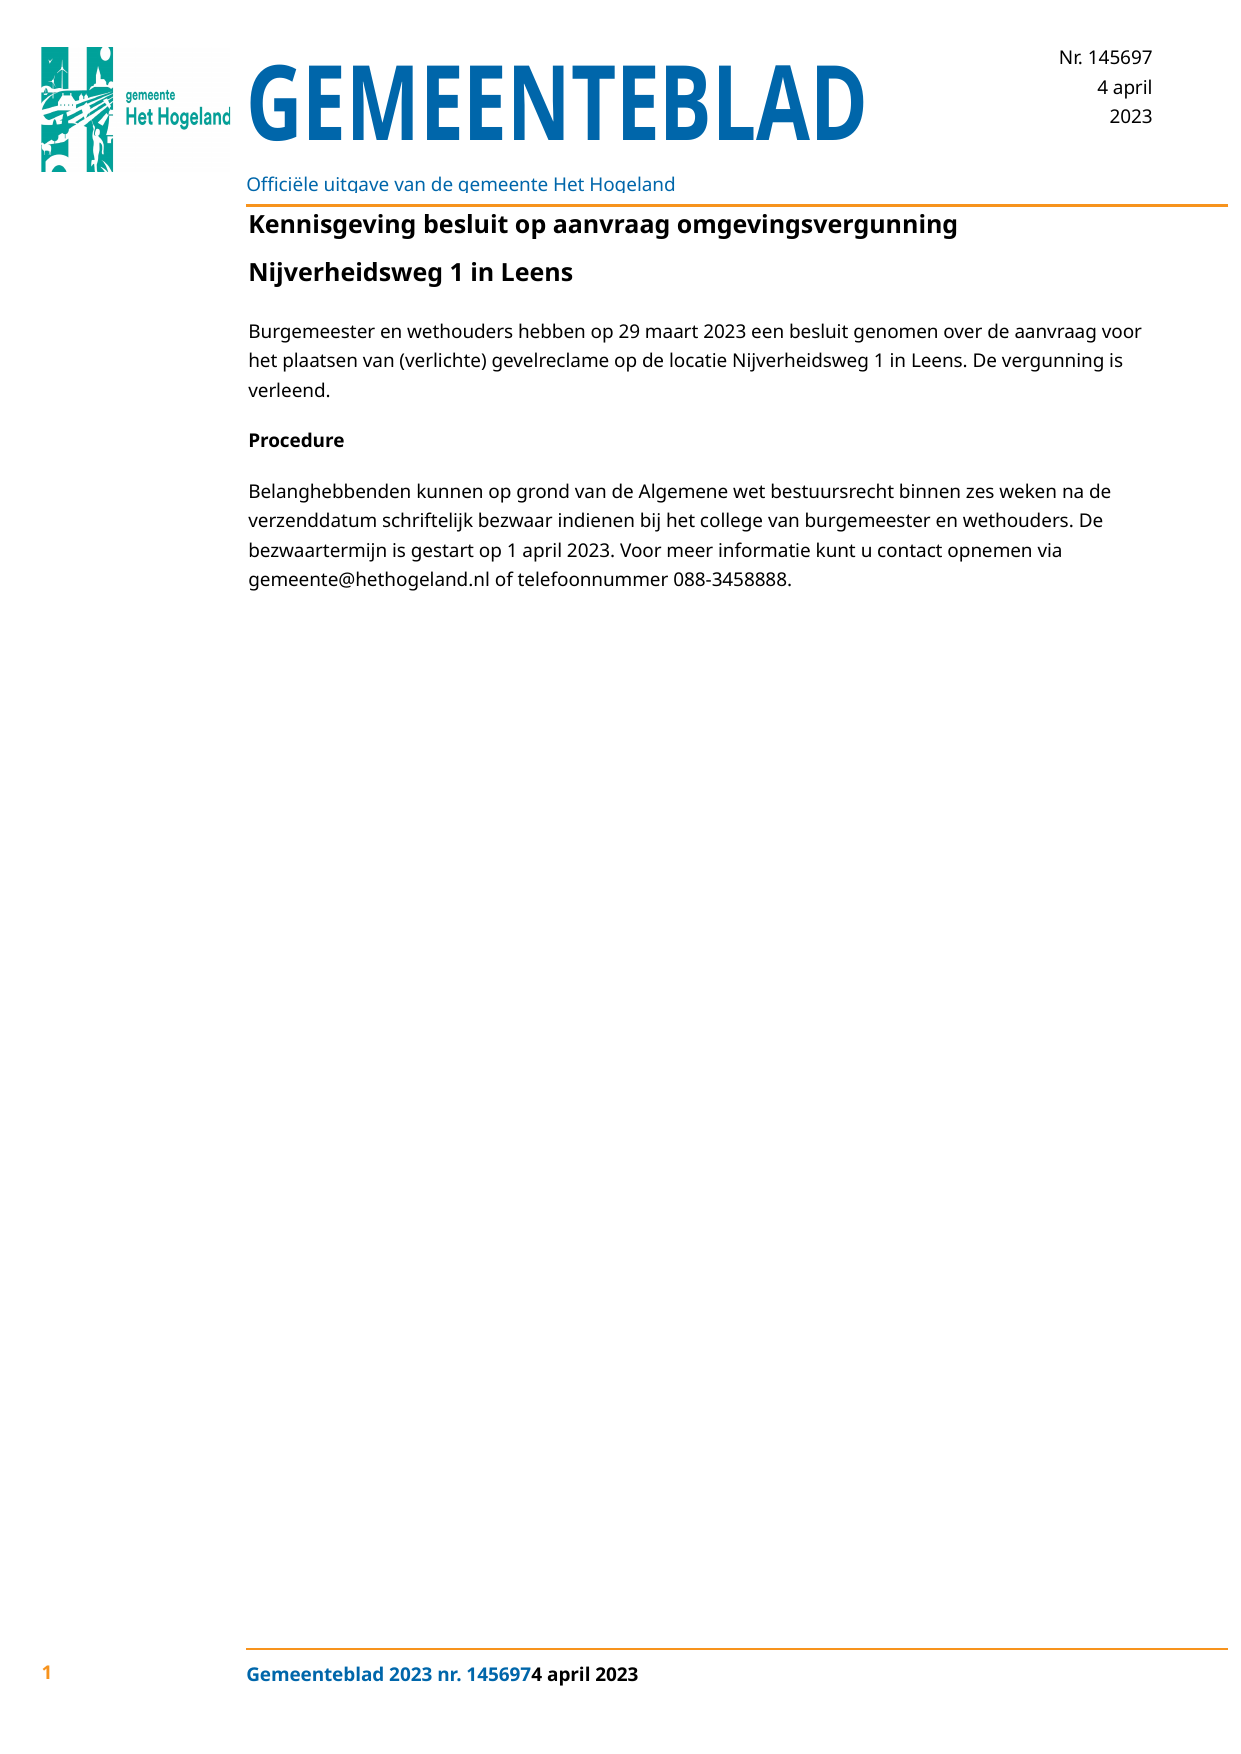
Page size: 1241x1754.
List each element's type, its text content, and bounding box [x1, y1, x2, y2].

picture [41, 47, 231, 172]
text Belanghebbenden kunnen op grond van de Algemene wet bestuursrecht binnen zes weken na de verzenddatum schriftelijk bezwaar indienen bij het college van burgemeester en wethouders. De bezwaartermijn is gestart op 1 april 2023. Voor meer informatie kunt u contact opnemen via gemeente@hethogeland.nl of telefoonnummer 088-3458888. [248, 478, 1152, 592]
text Burgemeester en wethouders hebben op 29 maart 2023 een besluit genomen over de aanvraag voor het plaatsen van (verlichte) gevelreclame op de locatie Nijverheidsweg 1 in Leens. De vergunning is verleend. [248, 318, 1152, 403]
text Procedure [248, 427, 1152, 453]
text Kennisgeving besluit op aanvraag omgevingsvergunning Nijverheidsweg 1 in Leens [248, 207, 1152, 288]
